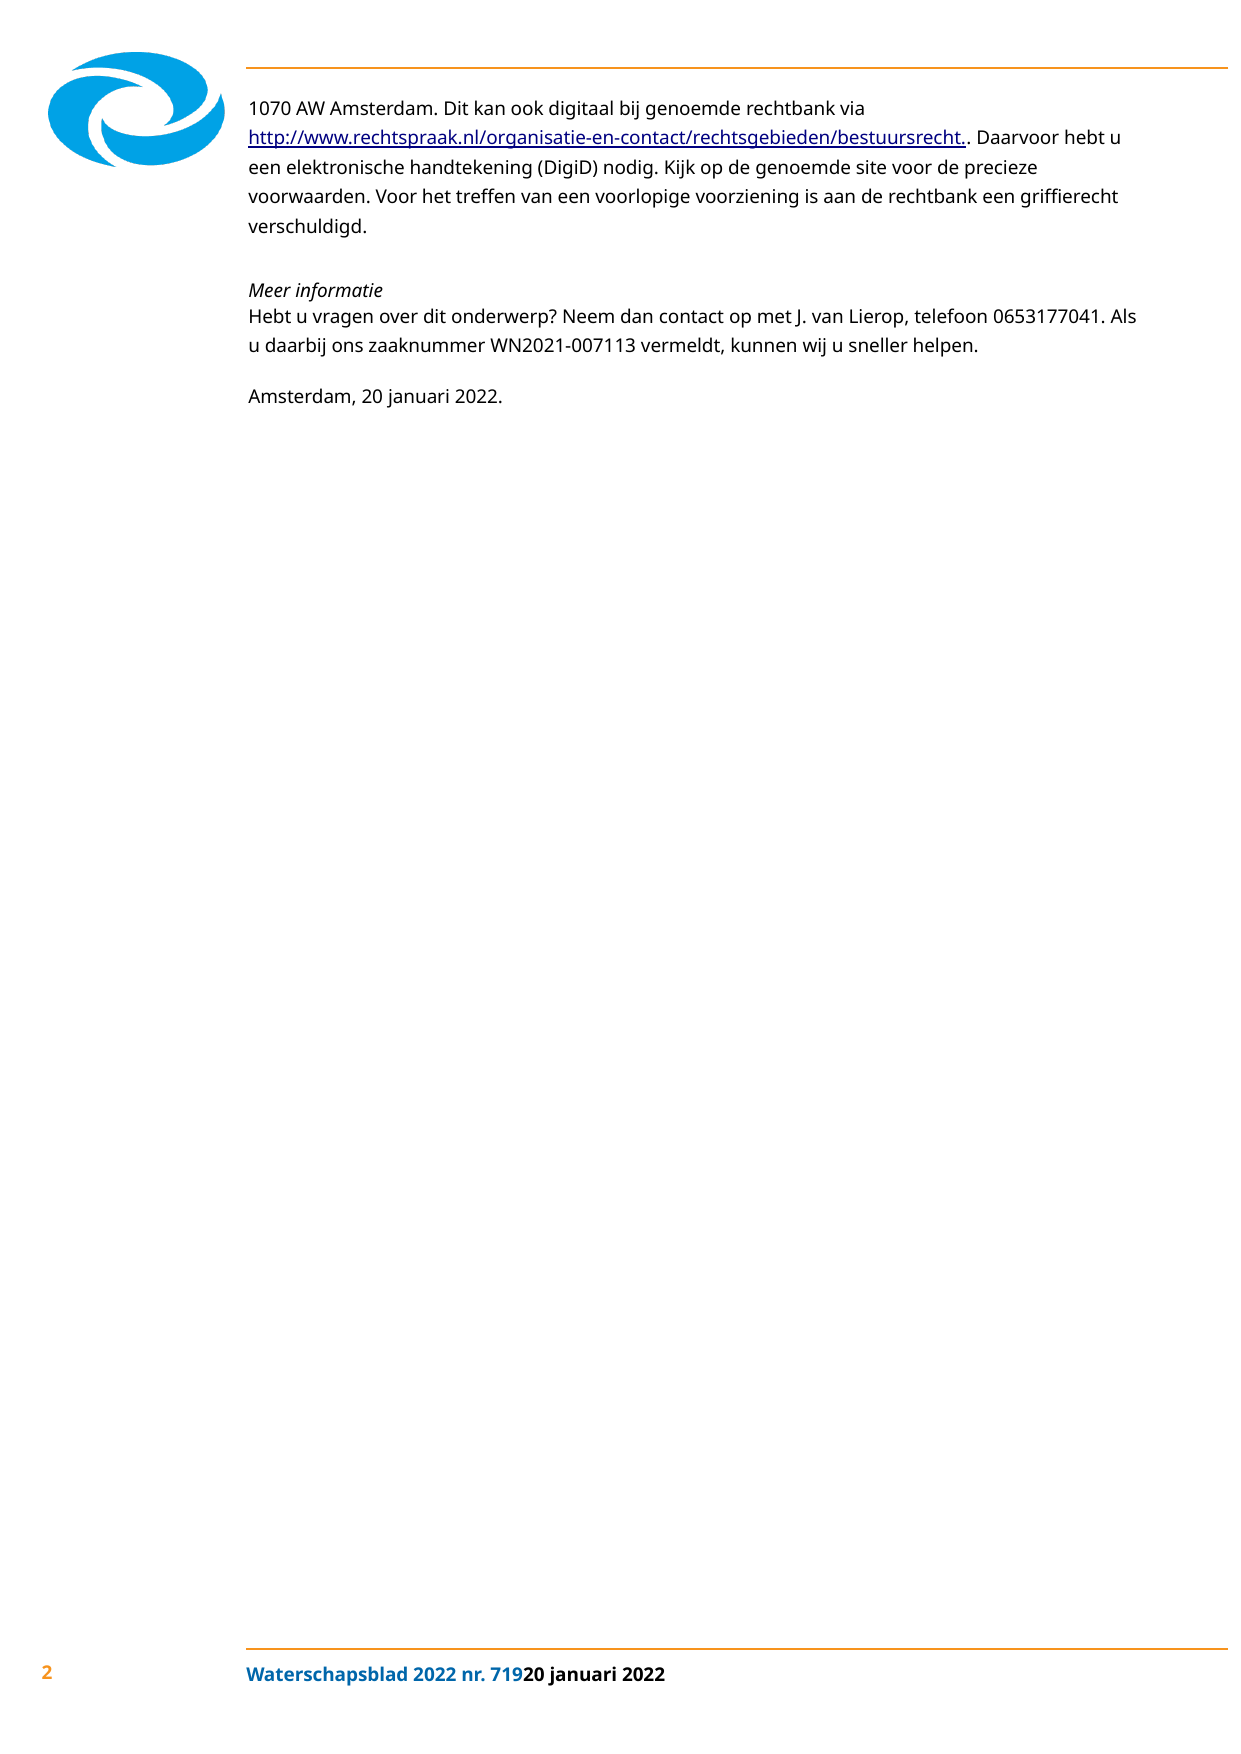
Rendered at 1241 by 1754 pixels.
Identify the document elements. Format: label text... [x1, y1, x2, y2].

text Meer informatie [248, 277, 1152, 303]
text Amsterdam, 20 januari 2022. [248, 383, 1152, 408]
text Hebt u vragen over dit onderwerp? Neem dan contact op met J. van Lierop, telefoon 0653177041. Als u daarbij ons zaaknummer WN2021-007113 vermeldt, kunnen wij u sneller helpen. [248, 303, 1152, 358]
picture [41, 47, 231, 172]
text 1070 AW Amsterdam. Dit kan ook digitaal bij genoemde rechtbank via http://www.rechtspraak.nl/organisatie-en-contact/rechtsgebieden/bestuursrecht.. Daarvoor hebt u een elektronische handtekening (DigiD) nodig. Kijk op de genoemde site voor de precieze voorwaarden. Voor het treffen van een voorlopige voorziening is aan de rechtbank een griffierecht verschuldigd. [248, 95, 1152, 239]
